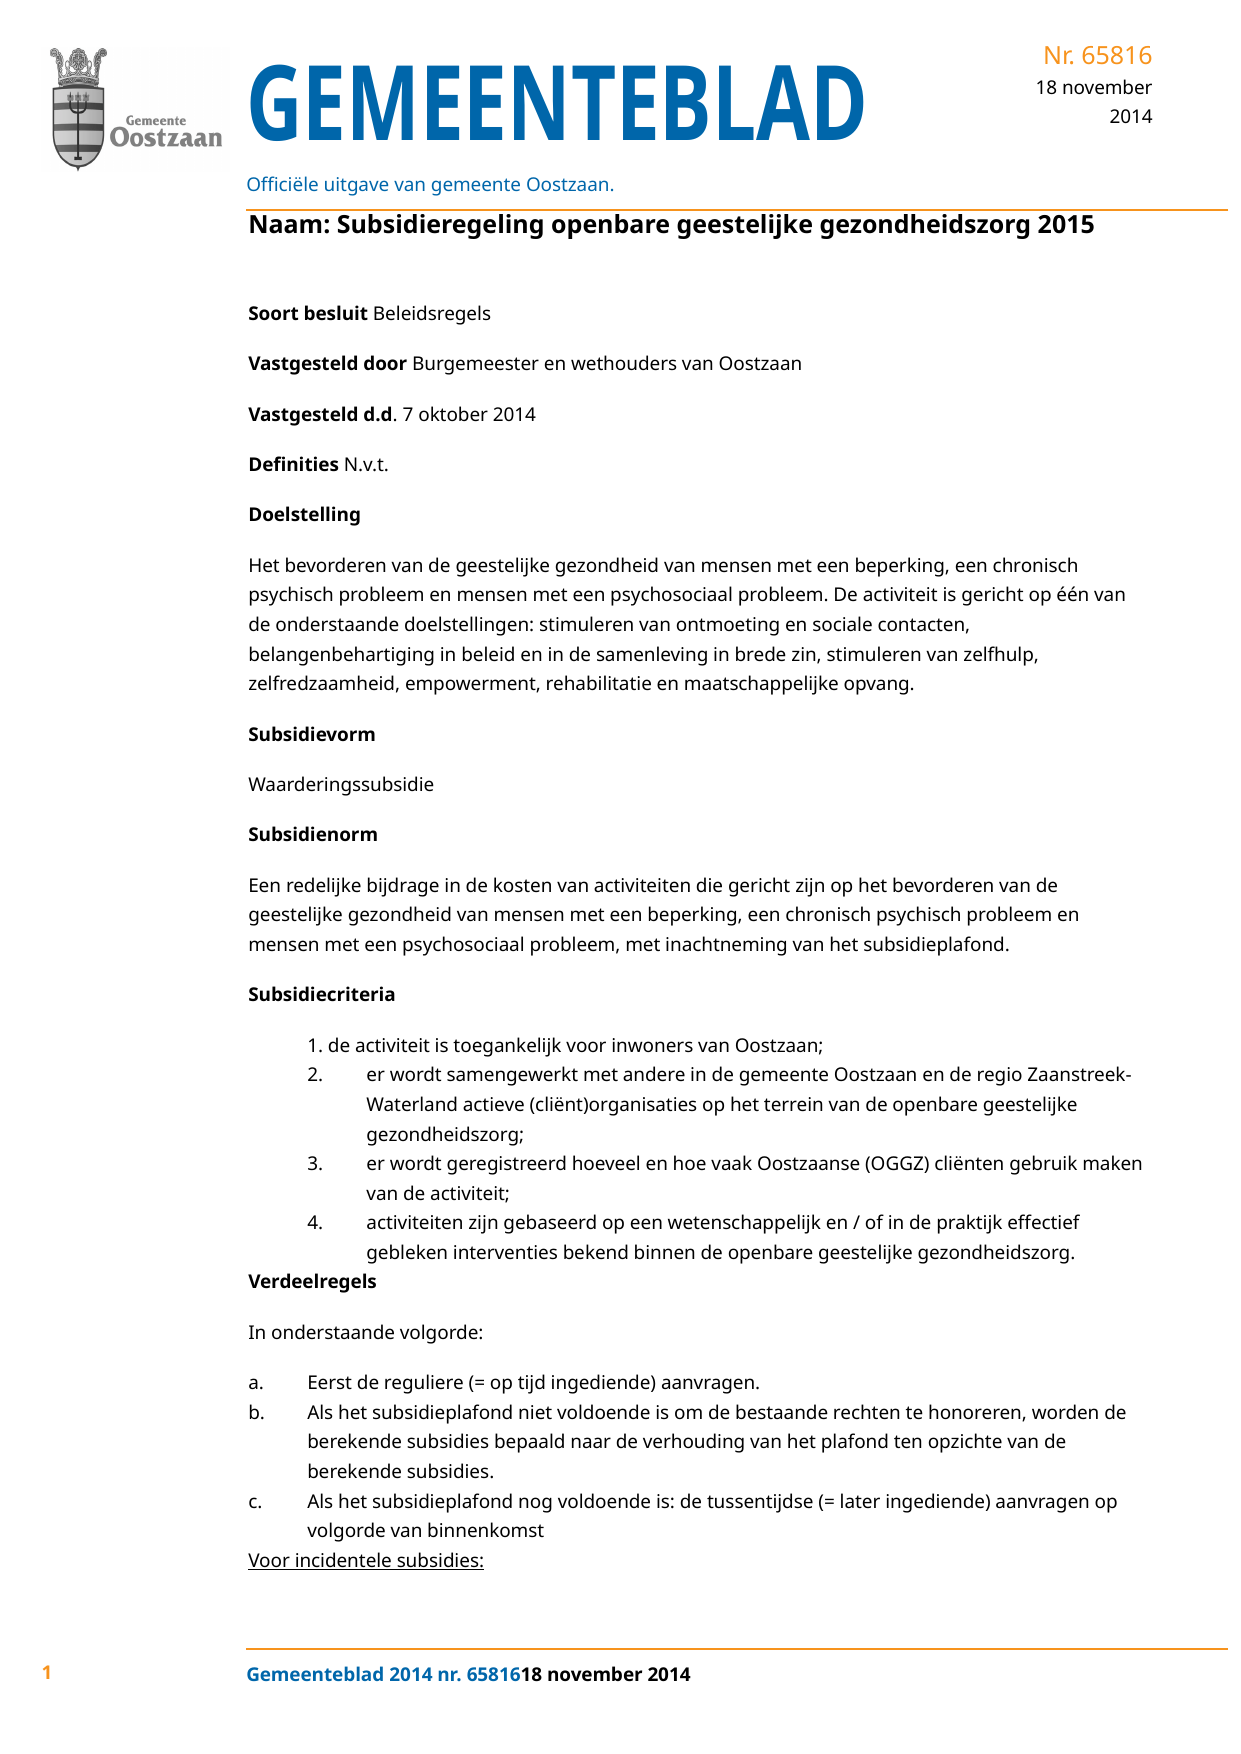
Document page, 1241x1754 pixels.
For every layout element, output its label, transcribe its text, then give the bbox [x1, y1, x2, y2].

text Naam: Subsidieregeling openbare geestelijke gezondheidszorg 2015 [248, 211, 1152, 241]
text Definities N.v.t. [248, 451, 1152, 477]
text Subsidienorm [248, 822, 1152, 847]
list Eerst de reguliere (= op tijd ingediende) aanvragen. [248, 1369, 1152, 1395]
text Voor incidentele subsidies: [248, 1547, 1152, 1573]
list Als het subsidieplafond nog voldoende is: de tussentijdse (= later ingediende) aanvragen op volgorde van binnenkomst [248, 1488, 1152, 1543]
text Waarderingssubsidie [248, 771, 1152, 797]
text Subsidievorm [248, 721, 1152, 746]
list er wordt samengewerkt met andere in de gemeente Oostzaan en de regio Zaanstreek-Waterland actieve (cliënt)organisaties op het terrein van de openbare geestelijke gezondheidszorg; [307, 1062, 1152, 1146]
text Doelstelling [248, 502, 1152, 527]
text Soort besluit Beleidsregels [248, 300, 1152, 326]
text Verdeelregels [248, 1269, 1152, 1294]
text In onderstaande volgorde: [248, 1319, 1152, 1345]
text Een redelijke bijdrage in de kosten van activiteiten die gericht zijn op het bevorderen van de geestelijke gezondheid van mensen met een beperking, een chronisch psychisch probleem en mensen met een psychosociaal probleem, met inachtneming van het subsidieplafond. [248, 872, 1152, 957]
list activiteiten zijn gebaseerd op een wetenschappelijk en / of in de praktijk effectief gebleken interventies bekend binnen de openbare geestelijke gezondheidszorg. [307, 1209, 1152, 1265]
text Subsidiecriteria [248, 982, 1152, 1007]
list Als het subsidieplafond niet voldoende is om de bestaande rechten te honoreren, worden de berekende subsidies bepaald naar de verhouding van het plafond ten opzichte van de berekende subsidies. [248, 1399, 1152, 1484]
text Vastgesteld door Burgemeester en wethouders van Oostzaan [248, 350, 1152, 376]
picture [41, 47, 231, 172]
list er wordt geregistreerd hoeveel en hoe vaak Oostzaanse (OGGZ) cliënten gebruik maken van de activiteit; [307, 1150, 1152, 1206]
text Vastgesteld d.d. 7 oktober 2014 [248, 401, 1152, 426]
text Het bevorderen van de geestelijke gezondheid van mensen met een beperking, een chronisch psychisch probleem en mensen met een psychosociaal probleem. De activiteit is gericht op één van de onderstaande doelstellingen: stimuleren van ontmoeting en sociale contacten, belangenbehartiging in beleid en in de samenleving in brede zin, stimuleren van zelfhulp, zelfredzaamheid, empowerment, rehabilitatie en maatschappelijke opvang. [248, 552, 1152, 696]
list 1. de activiteit is toegankelijk voor inwoners van Oostzaan; [248, 1032, 1152, 1058]
